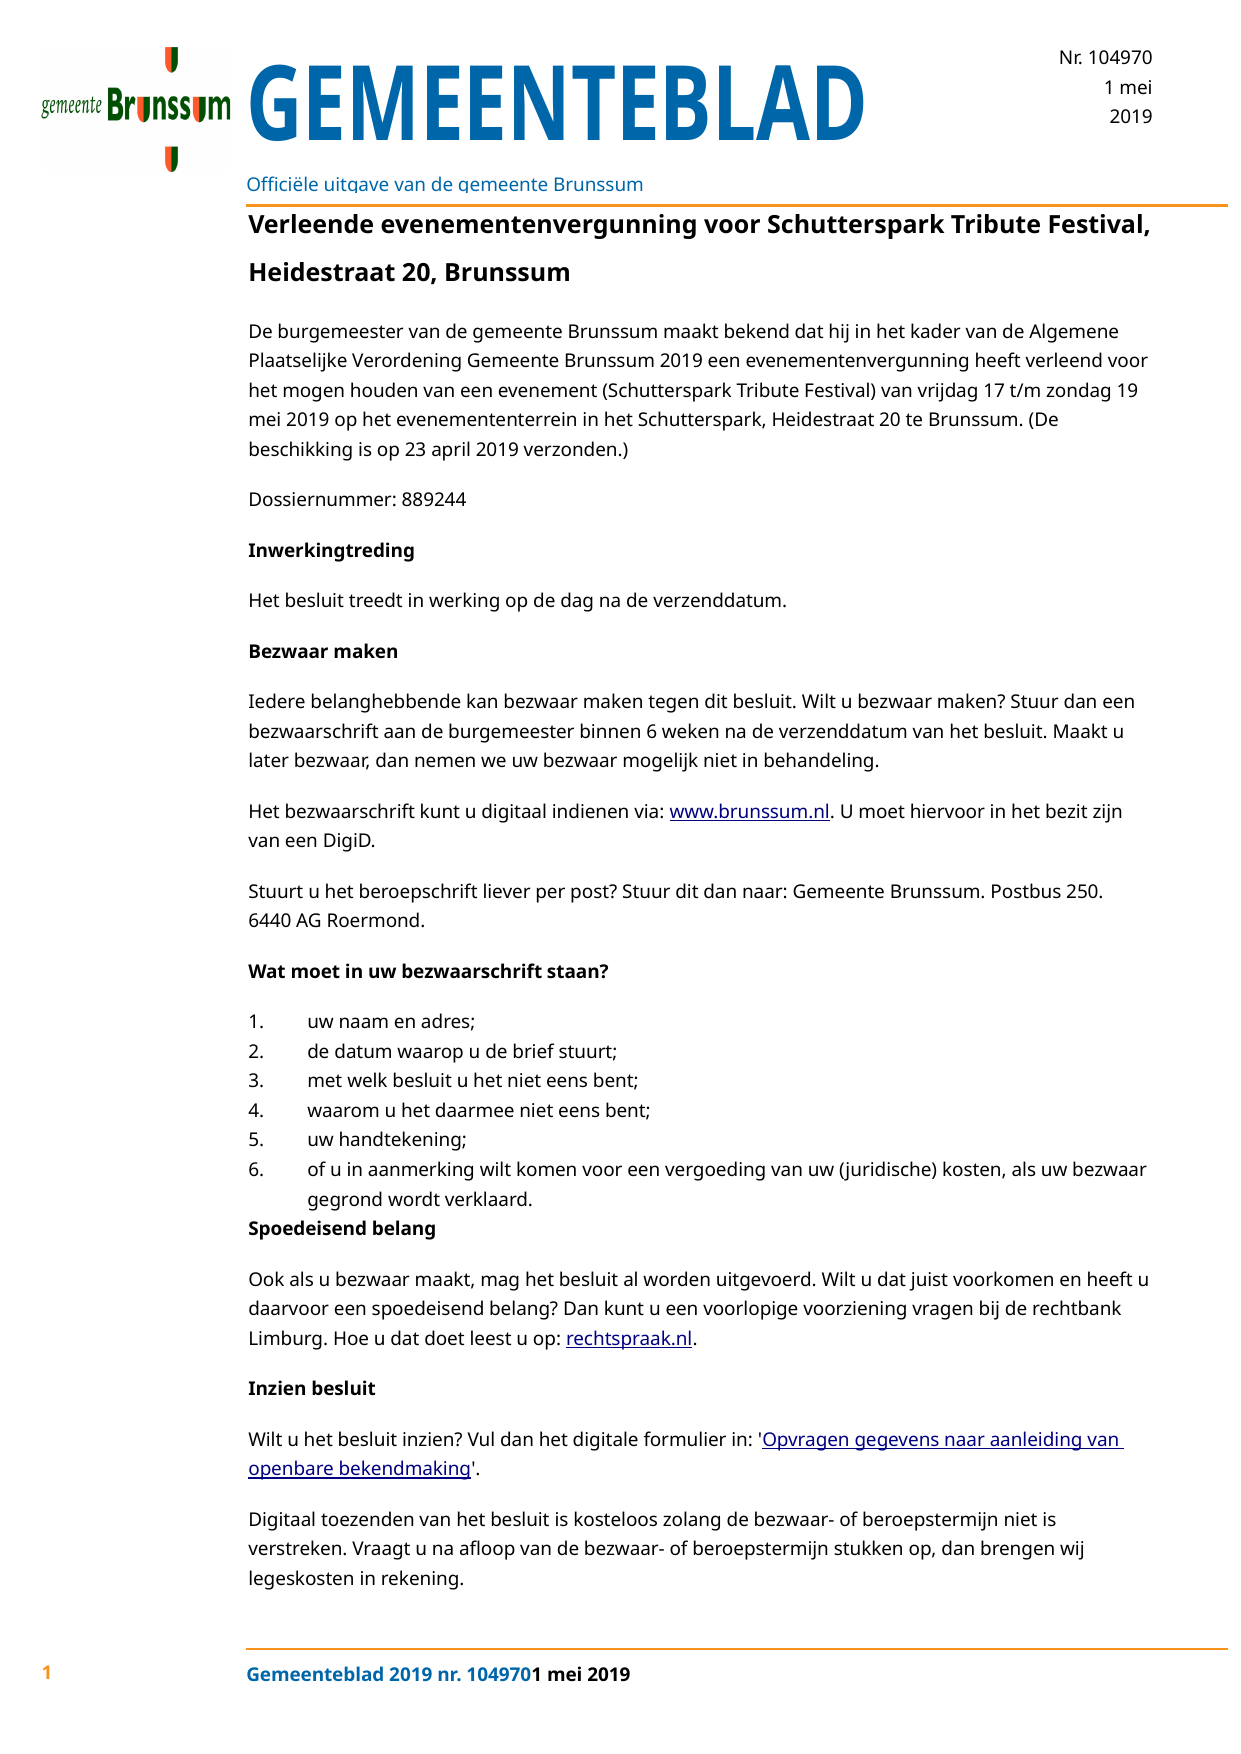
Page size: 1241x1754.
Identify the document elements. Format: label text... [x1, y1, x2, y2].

text De burgemeester van de gemeente Brunssum maakt bekend dat hij in het kader van de Algemene Plaatselijke Verordening Gemeente Brunssum 2019 een evenementenvergunning heeft verleend voor het mogen houden van een evenement (Schutterspark Tribute Festival) van vrijdag 17 t/m zondag 19 mei 2019 op het evenemententerrein in het Schutterspark, Heidestraat 20 te Brunssum. (De beschikking is op 23 april 2019 verzonden.) [248, 318, 1152, 462]
text Inwerkingtreding [248, 537, 1152, 563]
text Het besluit treedt in werking op de dag na de verzenddatum. [248, 587, 1152, 613]
text Stuurt u het beroepschrift liever per post? Stuur dit dan naar: Gemeente Brunssum. Postbus 250. 6440 AG Roermond. [248, 878, 1152, 933]
text Spoedeisend belang [248, 1215, 1152, 1241]
picture [41, 47, 231, 172]
text Wat moet in uw bezwaarschrift staan? [248, 958, 1152, 984]
text Digitaal toezenden van het besluit is kosteloos zolang de bezwaar- of beroepstermijn niet is verstreken. Vraagt u na afloop van de bezwaar- of beroepstermijn stukken op, dan brengen wij legeskosten in rekening. [248, 1506, 1152, 1591]
text Dossiernummer: 889244 [248, 487, 1152, 512]
text Iedere belanghebbende kan bezwaar maken tegen dit besluit. Wilt u bezwaar maken? Stuur dan een bezwaarschrift aan de burgemeester binnen 6 weken na de verzenddatum van het besluit. Maakt u later bezwaar, dan nemen we uw bezwaar mogelijk niet in behandeling. [248, 688, 1152, 773]
text Inzien besluit [248, 1375, 1152, 1401]
text Ook als u bezwaar maakt, mag het besluit al worden uitgevoerd. Wilt u dat juist voorkomen en heeft u daarvoor een spoedeisend belang? Dan kunt u een voorlopige voorziening vragen bij de rechtbank Limburg. Hoe u dat doet leest u op: rechtspraak.nl. [248, 1266, 1152, 1351]
list de datum waarop u de brief stuurt; [248, 1038, 1152, 1064]
text Wilt u het besluit inzien? Vul dan het digitale formulier in: 'Opvragen gegevens naar aanleiding van openbare bekendmaking'. [248, 1426, 1152, 1481]
text Het bezwaarschrift kunt u digitaal indienen via: www.brunssum.nl. U moet hiervoor in het bezit zijn van een DigiD. [248, 798, 1152, 853]
list of u in aanmerking wilt komen voor een vergoeding van uw (juridische) kosten, als uw bezwaar gegrond wordt verklaard. [248, 1156, 1152, 1212]
list uw naam en adres; [248, 1008, 1152, 1034]
list waarom u het daarmee niet eens bent; [248, 1097, 1152, 1123]
list met welk besluit u het niet eens bent; [248, 1067, 1152, 1093]
text Bezwaar maken [248, 638, 1152, 664]
list uw handtekening; [248, 1127, 1152, 1152]
text Verleende evenementenvergunning voor Schutterspark Tribute Festival, Heidestraat 20, Brunssum [248, 207, 1152, 288]
